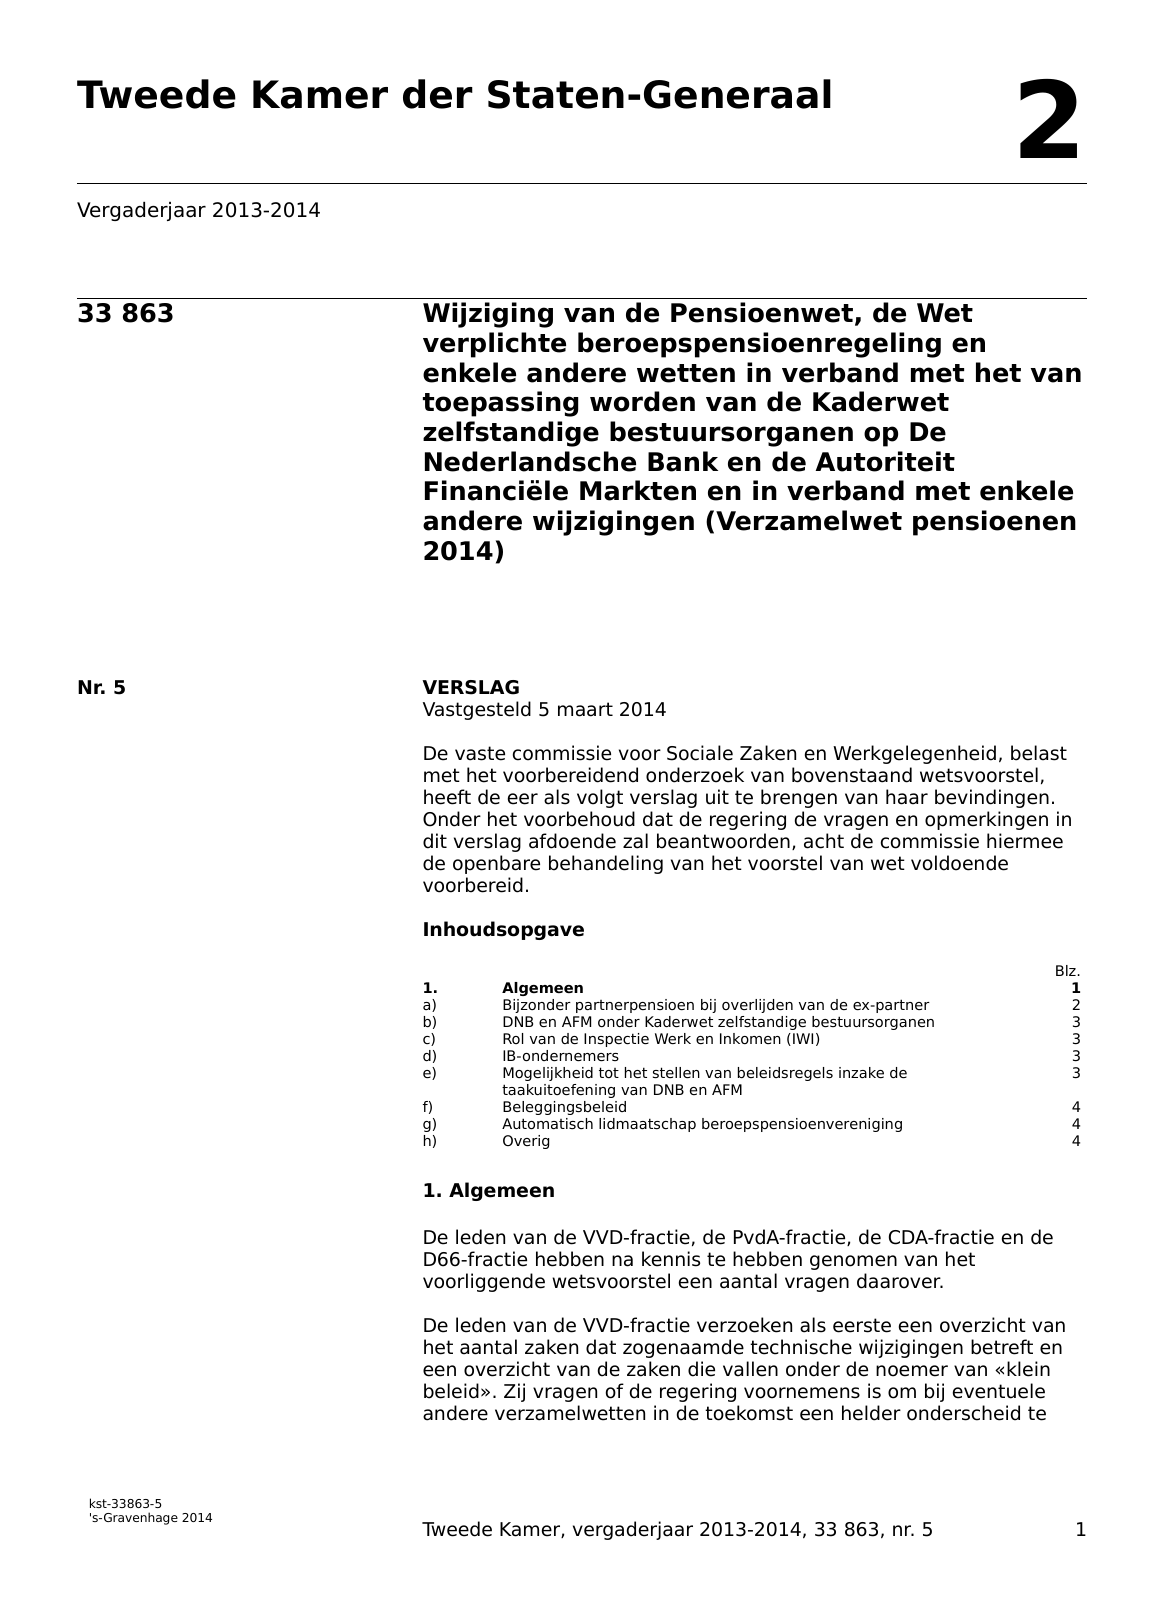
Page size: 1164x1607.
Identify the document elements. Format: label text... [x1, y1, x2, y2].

table_header [496, 963, 1028, 980]
table_cell 1 [1028, 980, 1087, 997]
table_header Blz. [1028, 963, 1087, 980]
text Onder het voorbehoud dat de regering de vragen en opmerkingen in dit verslag afdoende zal beantwoorden, acht de commissie hiermee de openbare behandeling van het voorstel van wet voldoende voorbereid. [422, 809, 1087, 897]
table_header Tweede Kamer der Staten-Generaal [77, 59, 886, 183]
table_cell 4 [1028, 1099, 1087, 1116]
table_cell f) [422, 1099, 496, 1116]
text De vaste commissie voor Sociale Zaken en Werkgelegenheid, belast met het voorbereidend onderzoek van bovenstaand wetsvoorstel, heeft de eer als volgt verslag uit te brengen van haar bevindingen. [422, 743, 1087, 809]
table_cell 3 [1028, 1048, 1087, 1065]
table_cell IB-ondernemers [496, 1048, 1028, 1065]
table_cell 2 [1028, 997, 1087, 1014]
table_cell a) [422, 997, 496, 1014]
table_cell Bijzonder partnerpensioen bij overlijden van de ex-partner [496, 997, 1028, 1014]
text De leden van de VVD-fractie verzoeken als eerste een overzicht van het aantal zaken dat zogenaamde technische wijzigingen betreft en een overzicht van de zaken die vallen onder de noemer van «klein beleid». Zij vragen of de regering voornemens is om bij eventuele andere verzamelwetten in de toekomst een helder onderscheid te [422, 1315, 1087, 1425]
text kst-33863-5 [88, 1497, 323, 1511]
table_cell e) [422, 1065, 496, 1099]
table_cell 3 [1028, 1065, 1087, 1099]
table_cell 1. [422, 980, 496, 997]
table_cell Vergaderjaar 2013-2014 [77, 184, 1087, 298]
table_cell DNB en AFM onder Kaderwet zelfstandige bestuursorganen [496, 1014, 1028, 1031]
table_cell 3 [1028, 1014, 1087, 1031]
subtitle 1. Algemeen [422, 1180, 1087, 1202]
table_cell Rol van de Inspectie Werk en Inkomen (IWI) [496, 1031, 1028, 1048]
table_cell d) [422, 1048, 496, 1065]
text 's-Gravenhage 2014 [88, 1511, 323, 1525]
table_cell 4 [1028, 1116, 1087, 1133]
table_cell b) [422, 1014, 496, 1031]
table_cell Automatisch lidmaatschap beroepspensioenvereniging [496, 1116, 1028, 1133]
table_cell c) [422, 1031, 496, 1048]
table_cell 3 [1028, 1031, 1087, 1048]
table_cell Algemeen [496, 980, 1028, 997]
table_cell Mogelijkheid tot het stellen van beleidsregels inzake de taakuitoefening van DNB en AFM [496, 1065, 1028, 1099]
subtitle Nr. 5 VERSLAG [77, 677, 1087, 699]
table_cell g) [422, 1116, 496, 1133]
text De leden van de VVD-fractie, de PvdA-fractie, de CDA-fractie en de D66-fractie hebben na kennis te hebben genomen van het voorliggende wetsvoorstel een aantal vragen daarover. [422, 1227, 1087, 1293]
subtitle Inhoudsopgave [422, 919, 1087, 941]
table_header [422, 963, 496, 980]
table_cell h) [422, 1133, 496, 1150]
table_header 2 [886, 59, 1087, 183]
table_cell Beleggingsbeleid [496, 1099, 1028, 1116]
table_cell Overig [496, 1133, 1028, 1150]
table_cell 4 [1028, 1133, 1087, 1150]
subtitle 33 863 Wijziging van de Pensioenwet, de Wet verplichte beroepspensioenregeling en enkele andere wetten in verband met het van toepassing worden van de Kaderwet zelfstandige bestuursorganen op De Nederlandsche Bank en de Autoriteit Financiële Markten en in verband met enkele andere wijzigingen (Verzamelwet pensioenen 2014) [77, 299, 1087, 566]
text Vastgesteld 5 maart 2014 [422, 699, 1087, 721]
